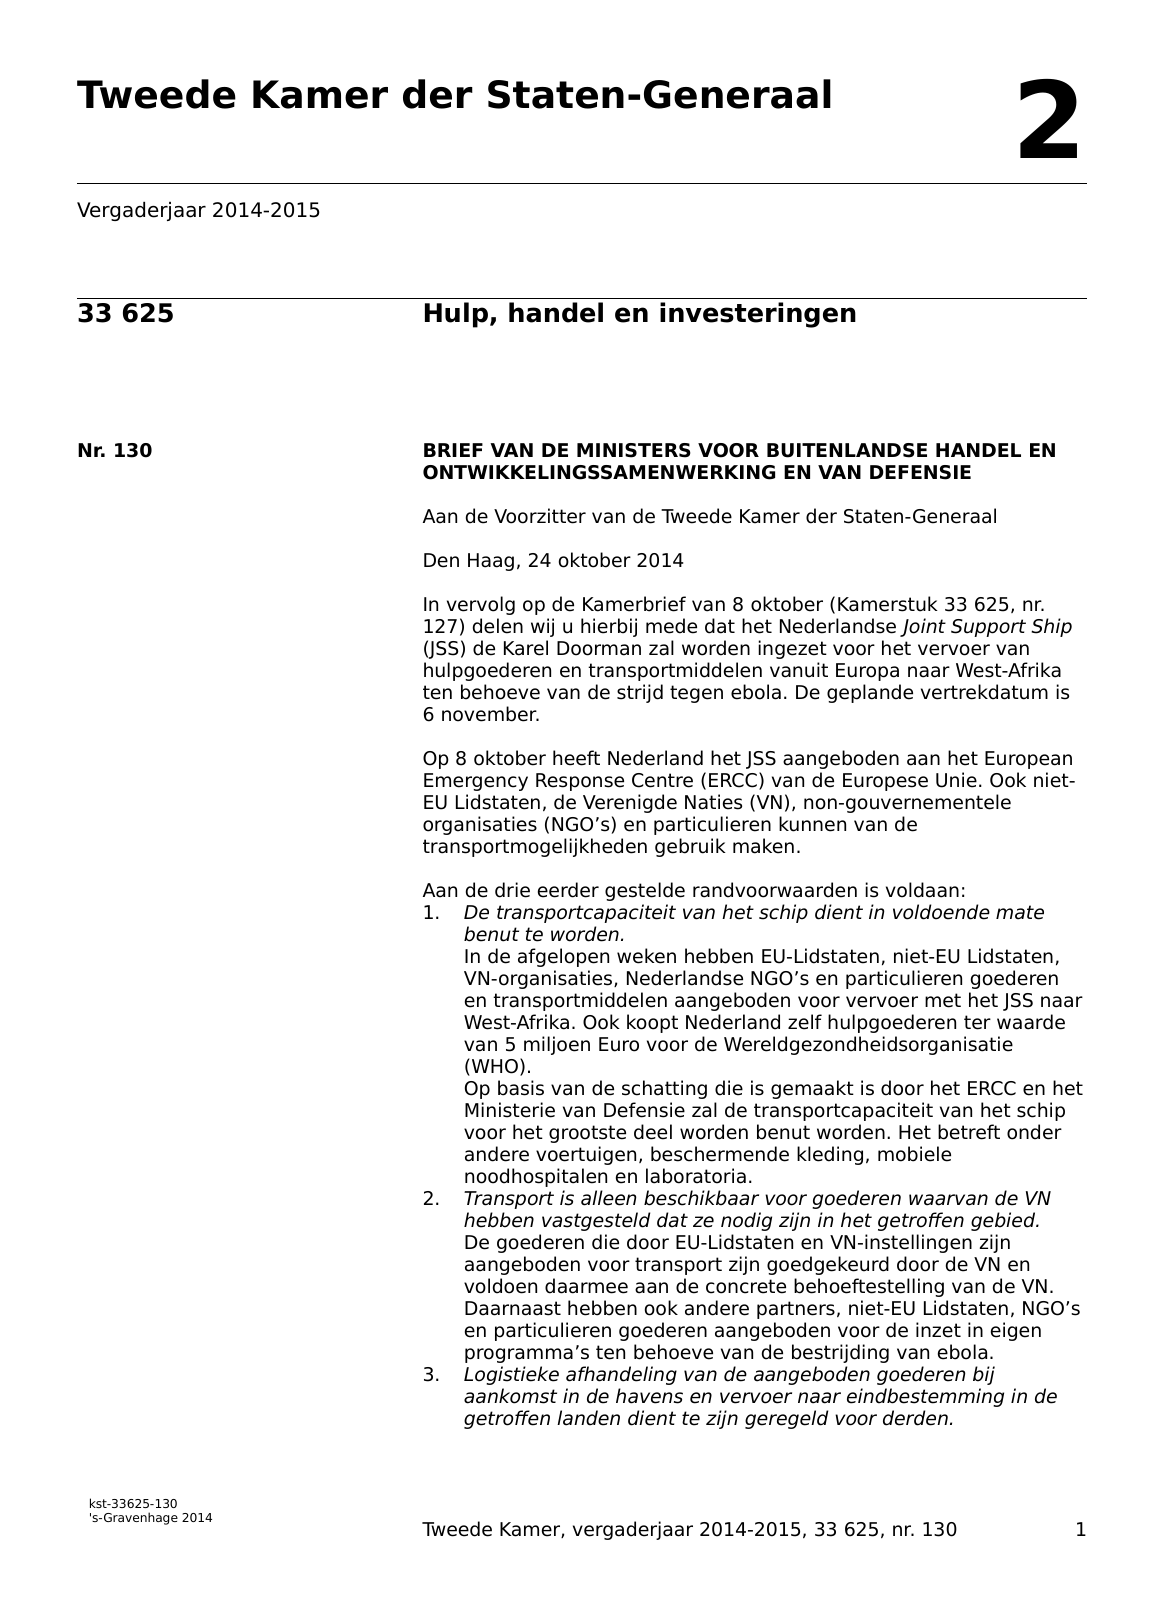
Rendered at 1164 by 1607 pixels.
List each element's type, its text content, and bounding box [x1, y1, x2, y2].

text Op 8 oktober heeft Nederland het JSS aangeboden aan het European Emergency Response Centre (ERCC) van de Europese Unie. Ook niet-EU Lidstaten, de Verenigde Naties (VN), non-gouvernementele organisaties (NGO’s) en particulieren kunnen van de transportmogelijkheden gebruik maken. [422, 748, 1087, 858]
text De goederen die door EU-Lidstaten en VN-instellingen zijn aangeboden voor transport zijn goedgekeurd door de VN en voldoen daarmee aan de concrete behoeftestelling van de VN. [464, 1232, 1087, 1298]
text 3. Logistieke afhandeling van de aangeboden goederen bij aankomst in de havens en vervoer naar eindbestemming in de getroffen landen dient te zijn geregeld voor derden. [422, 1364, 1087, 1430]
text In de afgelopen weken hebben EU-Lidstaten, niet-EU Lidstaten, VN-organisaties, Nederlandse NGO’s en particulieren goederen en transportmiddelen aangeboden voor vervoer met het JSS naar West-Afrika. Ook koopt Nederland zelf hulpgoederen ter waarde van 5 miljoen Euro voor de Wereldgezondheidsorganisatie (WHO). [464, 946, 1087, 1078]
table_header Tweede Kamer der Staten-Generaal [77, 59, 886, 183]
text In vervolg op de Kamerbrief van 8 oktober (Kamerstuk 33 625, nr. 127) delen wij u hierbij mede dat het Nederlandse Joint Support Ship (JSS) de Karel Doorman zal worden ingezet voor het vervoer van hulpgoederen en transportmiddelen vanuit Europa naar West-Afrika ten behoeve van de strijd tegen ebola. De geplande vertrekdatum is 6 november. [422, 594, 1087, 726]
subtitle 33 625 Hulp, handel en investeringen [77, 299, 1087, 329]
text 2. Transport is alleen beschikbaar voor goederen waarvan de VN hebben vastgesteld dat ze nodig zijn in het getroffen gebied. [422, 1188, 1087, 1232]
text Op basis van de schatting die is gemaakt is door het ERCC en het Ministerie van Defensie zal de transportcapaciteit van het schip voor het grootste deel worden benut worden. Het betreft onder andere voertuigen, beschermende kleding, mobiele noodhospitalen en laboratoria. [464, 1078, 1087, 1188]
text kst-33625-130 [88, 1497, 323, 1511]
text Aan de Voorzitter van de Tweede Kamer der Staten-Generaal [422, 506, 1087, 528]
text 1. De transportcapaciteit van het schip dient in voldoende mate benut te worden. [422, 902, 1087, 946]
subtitle Nr. 130 BRIEF VAN DE MINISTERS VOOR BUITENLANDSE HANDEL EN ONTWIKKELINGSSAMENWERKING EN VAN DEFENSIE [77, 440, 1087, 484]
text Aan de drie eerder gestelde randvoorwaarden is voldaan: [422, 880, 1087, 902]
text 's-Gravenhage 2014 [88, 1511, 323, 1525]
table_header 2 [886, 59, 1087, 183]
text Den Haag, 24 oktober 2014 [422, 550, 1087, 572]
text Daarnaast hebben ook andere partners, niet-EU Lidstaten, NGO’s en particulieren goederen aangeboden voor de inzet in eigen programma’s ten behoeve van de bestrijding van ebola. [464, 1298, 1087, 1364]
table_cell Vergaderjaar 2014-2015 [77, 184, 1087, 298]
